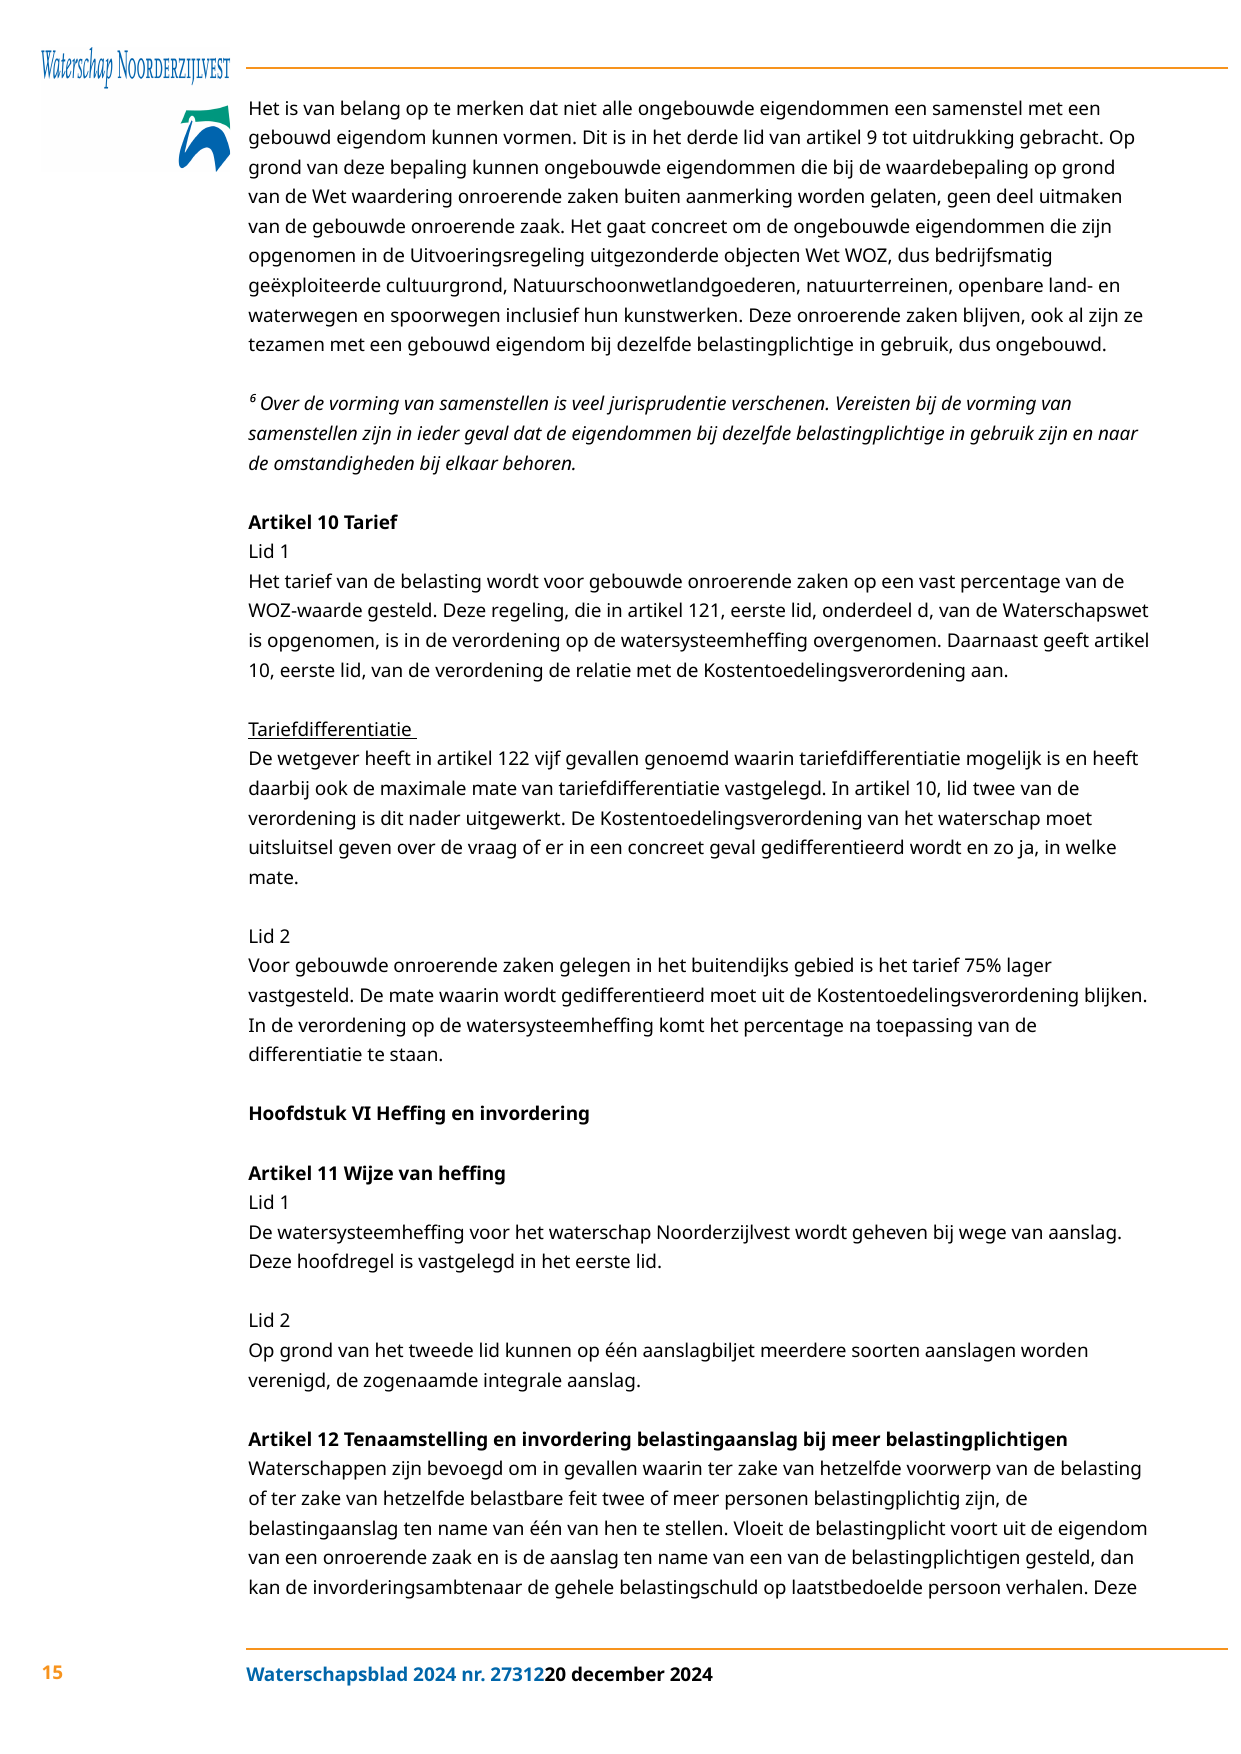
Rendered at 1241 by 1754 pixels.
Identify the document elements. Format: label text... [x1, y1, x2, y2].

text Op grond van het tweede lid kunnen op één aanslagbiljet meerdere soorten aanslagen worden verenigd, de zogenaamde integrale aanslag. [248, 1337, 1152, 1393]
text ⁶ Over de vorming van samenstellen is veel jurisprudentie verschenen. Vereisten bij de vorming van samenstellen zijn in ieder geval dat de eigendommen bij dezelfde belastingplichtige in gebruik zijn en naar de omstandigheden bij elkaar behoren. [248, 391, 1152, 476]
text Lid 1 [248, 538, 1152, 564]
text Artikel 12 Tenaamstelling en invordering belastingaanslag bij meer belastingplichtigen [248, 1426, 1152, 1452]
text Waterschappen zijn bevoegd om in gevallen waarin ter zake van hetzelfde voorwerp van de belasting of ter zake van hetzelfde belastbare feit twee of meer personen belastingplichtig zijn, de belastingaanslag ten name van één van hen te stellen. Vloeit de belastingplicht voort uit de eigendom van een onroerende zaak en is de aanslag ten name van een van de belastingplichtigen gesteld, dan kan de invorderingsambtenaar de gehele belastingschuld op laatstbedoelde persoon verhalen. Deze [248, 1456, 1152, 1600]
text Het is van belang op te merken dat niet alle ongebouwde eigendommen een samenstel met een gebouwd eigendom kunnen vormen. Dit is in het derde lid van artikel 9 tot uitdrukking gebracht. Op grond van deze bepaling kunnen ongebouwde eigendommen die bij de waardebepaling op grond van de Wet waardering onroerende zaken buiten aanmerking worden gelaten, geen deel uitmaken van de gebouwde onroerende zaak. Het gaat concreet om de ongebouwde eigendommen die zijn opgenomen in de Uitvoeringsregeling uitgezonderde objecten Wet WOZ, dus bedrijfsmatig geëxploiteerde cultuurgrond, Natuurschoonwetlandgoederen, natuurterreinen, openbare land- en waterwegen en spoorwegen inclusief hun kunstwerken. Deze onroerende zaken blijven, ook al zijn ze tezamen met een gebouwd eigendom bij dezelfde belastingplichtige in gebruik, dus ongebouwd. [248, 95, 1152, 357]
picture [41, 47, 231, 172]
text Artikel 11 Wijze van heffing [248, 1160, 1152, 1186]
text Lid 2 [248, 1308, 1152, 1333]
text Voor gebouwde onroerende zaken gelegen in het buitendijks gebied is het tarief 75% lager vastgesteld. De mate waarin wordt gedifferentieerd moet uit de Kostentoedelingsverordening blijken. In de verordening op de watersysteemheffing komt het percentage na toepassing van de differentiatie te staan. [248, 953, 1152, 1067]
text Het tarief van de belasting wordt voor gebouwde onroerende zaken op een vast percentage van de WOZ-waarde gesteld. Deze regeling, die in artikel 121, eerste lid, onderdeel d, van de Waterschapswet is opgenomen, is in de verordening op de watersysteemheffing overgenomen. Daarnaast geeft artikel 10, eerste lid, van de verordening de relatie met de Kostentoedelingsverordening aan. [248, 568, 1152, 683]
text Hoofdstuk VI Heffing en invordering [248, 1101, 1152, 1126]
text De watersysteemheffing voor het waterschap Noorderzijlvest wordt geheven bij wege van aanslag. Deze hoofdregel is vastgelegd in het eerste lid. [248, 1219, 1152, 1274]
text Lid 2 [248, 923, 1152, 949]
text De wetgever heeft in artikel 122 vijf gevallen genoemd waarin tariefdifferentiatie mogelijk is en heeft daarbij ook de maximale mate van tariefdifferentiatie vastgelegd. In artikel 10, lid twee van de verordening is dit nader uitgewerkt. De Kostentoedelingsverordening van het waterschap moet uitsluitsel geven over de vraag of er in een concreet geval gedifferentieerd wordt en zo ja, in welke mate. [248, 746, 1152, 890]
text Artikel 10 Tarief [248, 509, 1152, 535]
text Lid 1 [248, 1189, 1152, 1215]
text Tariefdifferentiatie [248, 716, 1152, 742]
